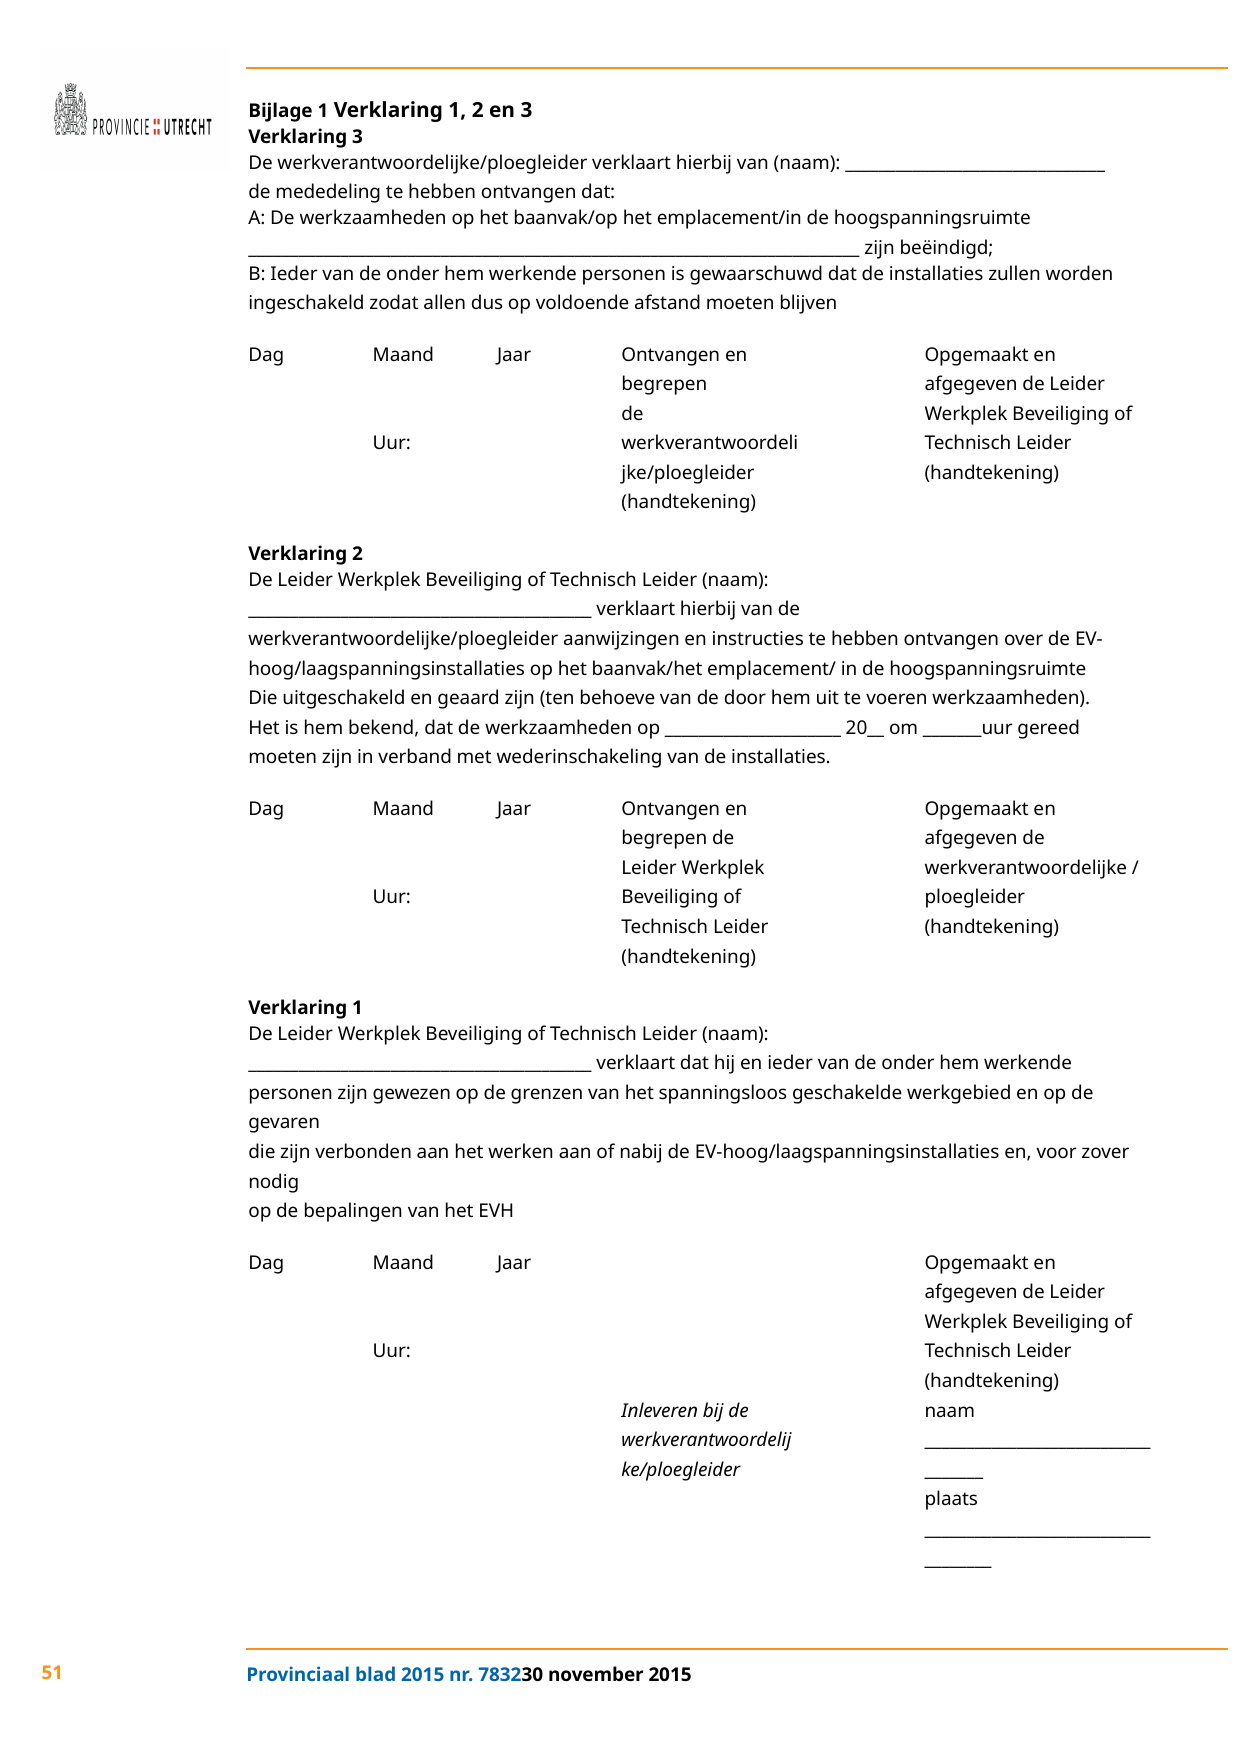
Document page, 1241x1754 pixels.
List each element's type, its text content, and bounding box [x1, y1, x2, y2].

table_cell [373, 515, 497, 540]
table_cell Ontvangen en begrepen de werkverantwoordelijke/ploegleider (handtekening) [621, 341, 800, 514]
table_cell [924, 969, 1152, 994]
table_cell Opgemaakt en afgegeven de Leider Werkplek Beveiliging of Technisch Leider (handtekening) [924, 341, 1152, 514]
table_cell Verklaring 2 [248, 540, 1152, 566]
picture [41, 47, 231, 172]
table_cell [373, 969, 497, 994]
table_cell Dag [248, 1249, 372, 1571]
table_cell Dag [248, 341, 372, 514]
table_cell Jaar [497, 341, 621, 514]
table_cell B: Ieder van de onder hem werkende personen is gewaarschuwd dat de installaties zullen worden ingeschakeld zodat allen dus op voldoende afstand moeten blijven [248, 260, 1152, 315]
table_cell Opgemaakt en afgegeven de werkverantwoordelijke / ploegleider (handtekening) [924, 795, 1152, 968]
table_cell [800, 969, 924, 994]
table_cell [924, 515, 1152, 540]
table_cell De werkverantwoordelijke/ploegleider verklaart hierbij van (naam): _______________________________ de mededeling te hebben ontvangen dat: [248, 149, 1152, 204]
table_cell [800, 341, 924, 514]
table_cell Jaar [497, 1249, 621, 1571]
table_cell [621, 515, 800, 540]
table_header Verklaring 3 [248, 124, 1152, 149]
table_cell [248, 969, 372, 994]
table_cell [248, 315, 1152, 341]
table_cell Ontvangen en begrepen de Leider Werkplek Beveiliging of Technisch Leider (handtekening) [621, 795, 800, 968]
table_cell [800, 1249, 924, 1571]
table_cell Opgemaakt en afgegeven de Leider Werkplek Beveiliging of Technisch Leider (handtekening) naam __________________________________ plaats ___________________________________ [924, 1249, 1152, 1571]
table_cell De Leider Werkplek Beveiliging of Technisch Leider (naam): _________________________________________ verklaart hierbij van de werkverantwoordelijke/ploegleider aanwijzingen en instructies te hebben ontvangen over de EV- hoog/laagspanningsinstallaties op het baanvak/het emplacement/ in de hoogspanningsruimte Die uitgeschakeld en geaard zijn (ten behoeve van de door hem uit te voeren werkzaamheden). Het is hem bekend, dat de werkzaamheden op _____________________ 20__ om _______uur gereed moeten zijn in verband met wederinschakeling van de installaties. [248, 566, 1152, 769]
table_cell [800, 515, 924, 540]
table_cell [497, 515, 621, 540]
table_cell [248, 515, 372, 540]
table_cell Verklaring 1 [248, 994, 1152, 1020]
table_cell [497, 969, 621, 994]
table_cell Maand Uur: [373, 1249, 497, 1571]
table_cell Maand Uur: [373, 795, 497, 968]
table_cell Inleveren bij de werkverantwoordelijke/ploegleider [621, 1249, 800, 1571]
table_cell A: De werkzaamheden op het baanvak/op het emplacement/in de hoogspanningsruimte _________________________________________________________________________ zijn beëindigd; [248, 205, 1152, 260]
table_cell [248, 1223, 1152, 1249]
table_cell [800, 795, 924, 968]
table_cell Maand Uur: [373, 341, 497, 514]
table_cell De Leider Werkplek Beveiliging of Technisch Leider (naam): _________________________________________ verklaart dat hij en ieder van de onder hem werkende personen zijn gewezen op de grenzen van het spanningsloos geschakelde werkgebied en op de gevaren die zijn verbonden aan het werken aan of nabij de EV-hoog/laagspanningsinstallaties en, voor zover nodig op de bepalingen van het EVH [248, 1020, 1152, 1223]
table_cell [248, 769, 1152, 795]
table_cell Dag [248, 795, 372, 968]
text Bijlage 1 Verklaring 1, 2 en 3 [248, 95, 1152, 123]
table_cell [621, 969, 800, 994]
table_cell Jaar [497, 795, 621, 968]
